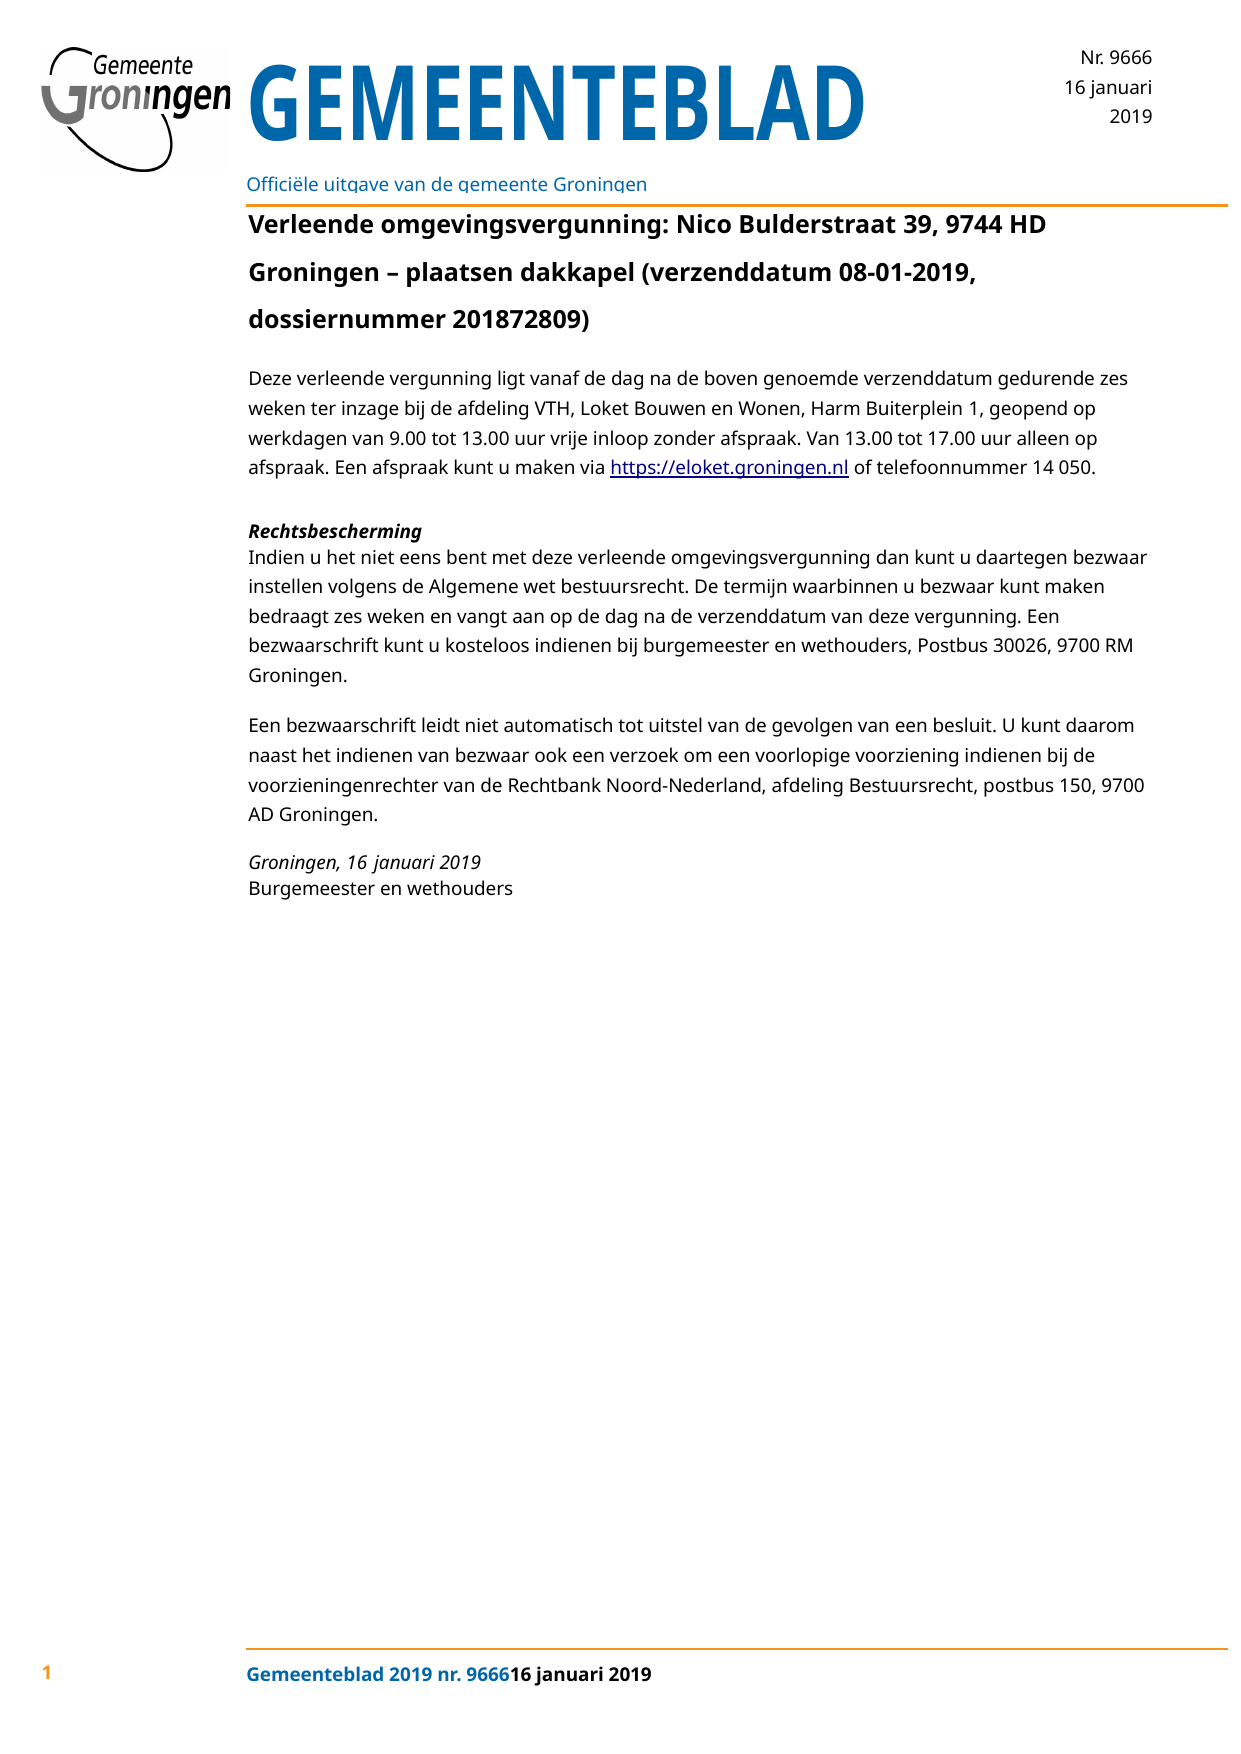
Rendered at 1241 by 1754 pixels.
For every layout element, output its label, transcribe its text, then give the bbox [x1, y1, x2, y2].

picture [41, 47, 231, 172]
text Burgemeester en wethouders [248, 875, 1152, 901]
text Groningen, 16 januari 2019 [248, 849, 1152, 875]
text Indien u het niet eens bent met deze verleende omgevingsvergunning dan kunt u daartegen bezwaar instellen volgens de Algemene wet bestuursrecht. De termijn waarbinnen u bezwaar kunt maken bedraagt zes weken en vangt aan op de dag na de verzenddatum van deze vergunning. Een bezwaarschrift kunt u kosteloos indienen bij burgemeester en wethouders, Postbus 30026, 9700 RM Groningen. [248, 544, 1152, 688]
text Rechtsbescherming [248, 518, 1152, 544]
text Deze verleende vergunning ligt vanaf de dag na de boven genoemde verzenddatum gedurende zes weken ter inzage bij de afdeling VTH, Loket Bouwen en Wonen, Harm Buiterplein 1, geopend op werkdagen van 9.00 tot 13.00 uur vrije inloop zonder afspraak. Van 13.00 tot 17.00 uur alleen op afspraak. Een afspraak kunt u maken via https://eloket.groningen.nl of telefoonnummer 14 050. [248, 366, 1152, 480]
text Een bezwaarschrift leidt niet automatisch tot uitstel van de gevolgen van een besluit. U kunt daarom naast het indienen van bezwaar ook een verzoek om een voorlopige voorziening indienen bij de voorzieningenrechter van de Rechtbank Noord-Nederland, afdeling Bestuursrecht, postbus 150, 9700 AD Groningen. [248, 713, 1152, 827]
text Verleende omgevingsvergunning: Nico Bulderstraat 39, 9744 HD Groningen – plaatsen dakkapel (verzenddatum 08-01-2019, dossiernummer 201872809) [248, 207, 1152, 336]
